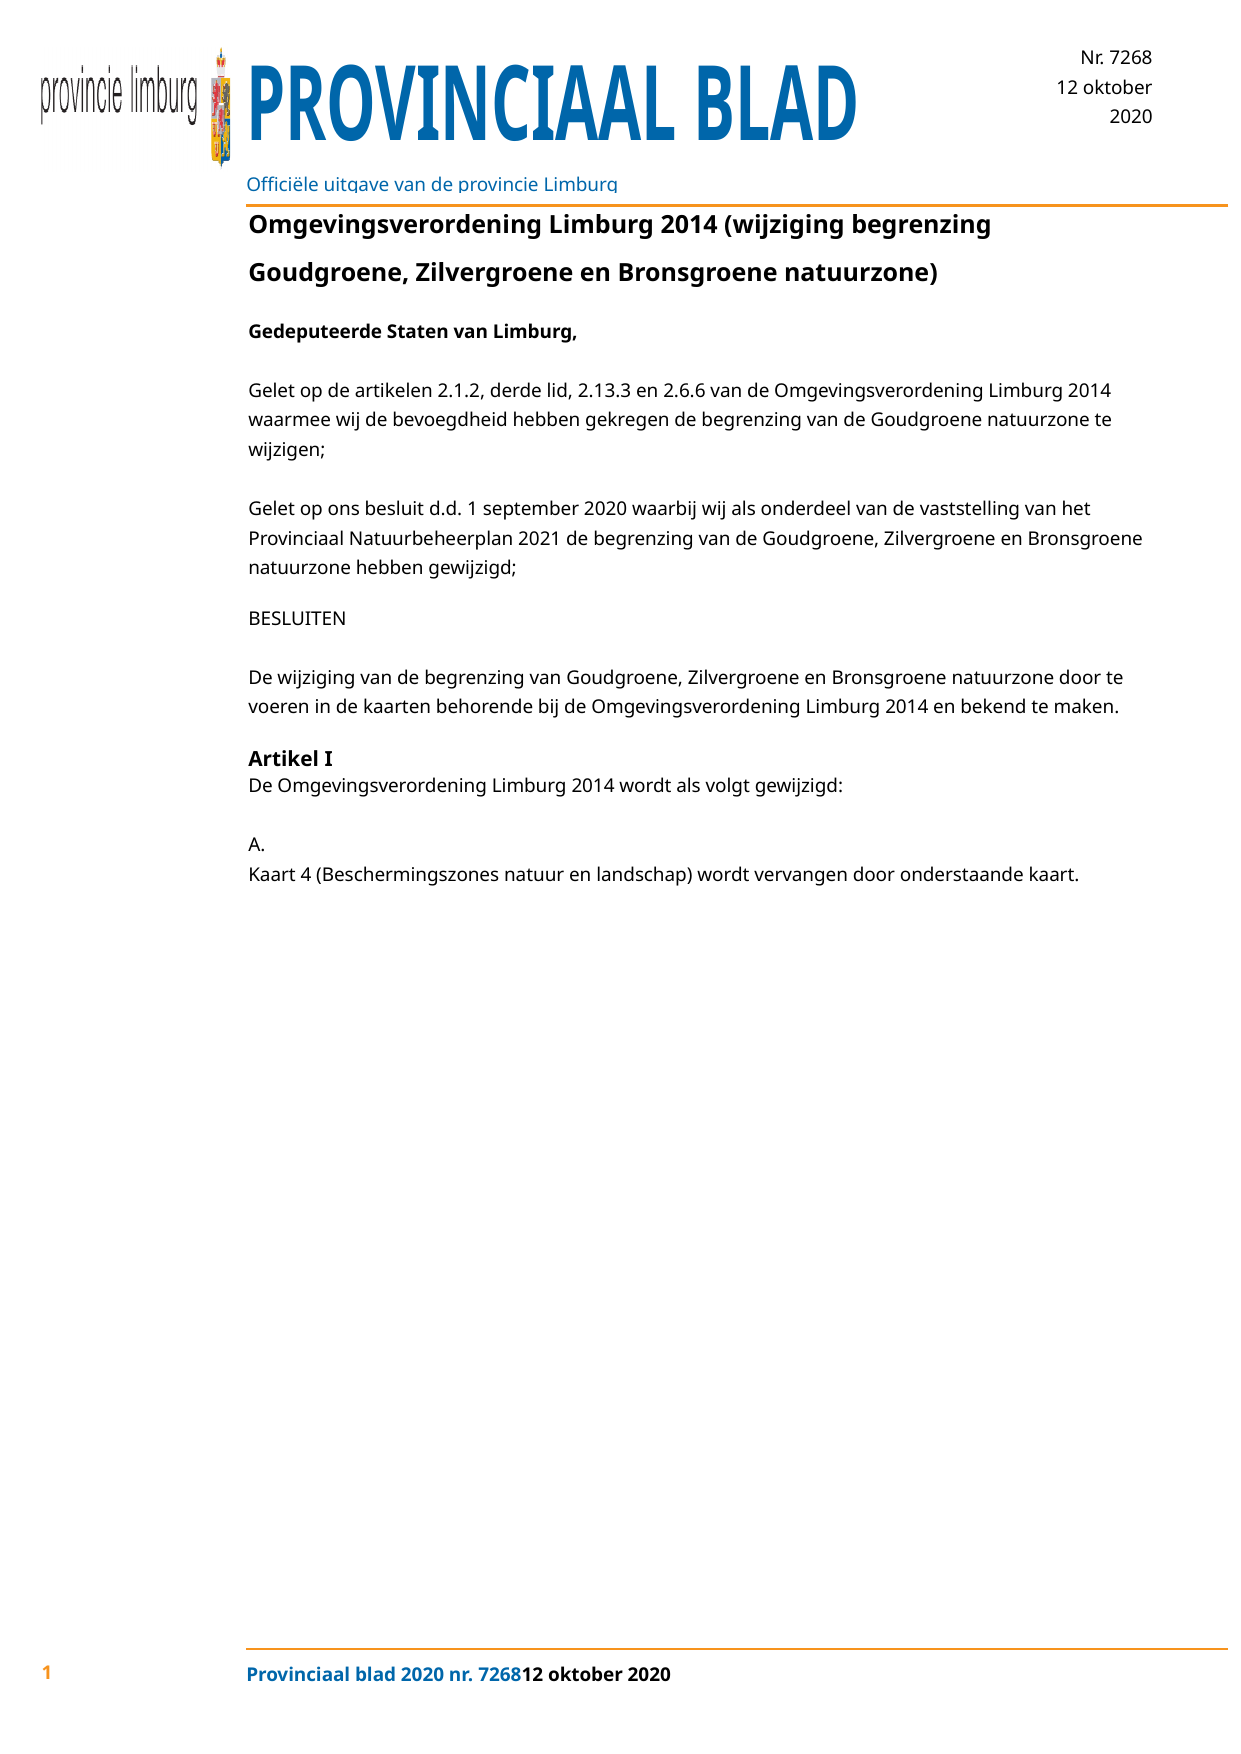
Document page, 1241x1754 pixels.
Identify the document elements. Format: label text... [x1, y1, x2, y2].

text A. [248, 832, 1152, 857]
text De wijziging van de begrenzing van Goudgroene, Zilvergroene en Bronsgroene natuurzone door te voeren in de kaarten behorende bij de Omgevingsverordening Limburg 2014 en bekend te maken. [248, 664, 1152, 719]
text BESLUITEN [248, 605, 1152, 631]
text Omgevingsverordening Limburg 2014 (wijziging begrenzing Goudgroene, Zilvergroene en Bronsgroene natuurzone) [248, 207, 1152, 288]
text De Omgevingsverordening Limburg 2014 wordt als volgt gewijzigd: [248, 772, 1152, 798]
text Kaart 4 (Beschermingszones natuur en landschap) wordt vervangen door onderstaande kaart. [248, 861, 1152, 887]
text Gelet op de artikelen 2.1.2, derde lid, 2.13.3 en 2.6.6 van de Omgevingsverordening Limburg 2014 waarmee wij de bevoegdheid hebben gekregen de begrenzing van de Goudgroene natuurzone te wijzigen; [248, 377, 1152, 462]
text Gedeputeerde Staten van Limburg, [248, 318, 1152, 344]
text Gelet op ons besluit d.d. 1 september 2020 waarbij wij als onderdeel van de vaststelling van het Provinciaal Natuurbeheerplan 2021 de begrenzing van de Goudgroene, Zilvergroene en Bronsgroene natuurzone hebben gewijzigd; [248, 495, 1152, 580]
picture [41, 47, 231, 172]
text Artikel I [248, 744, 1152, 772]
